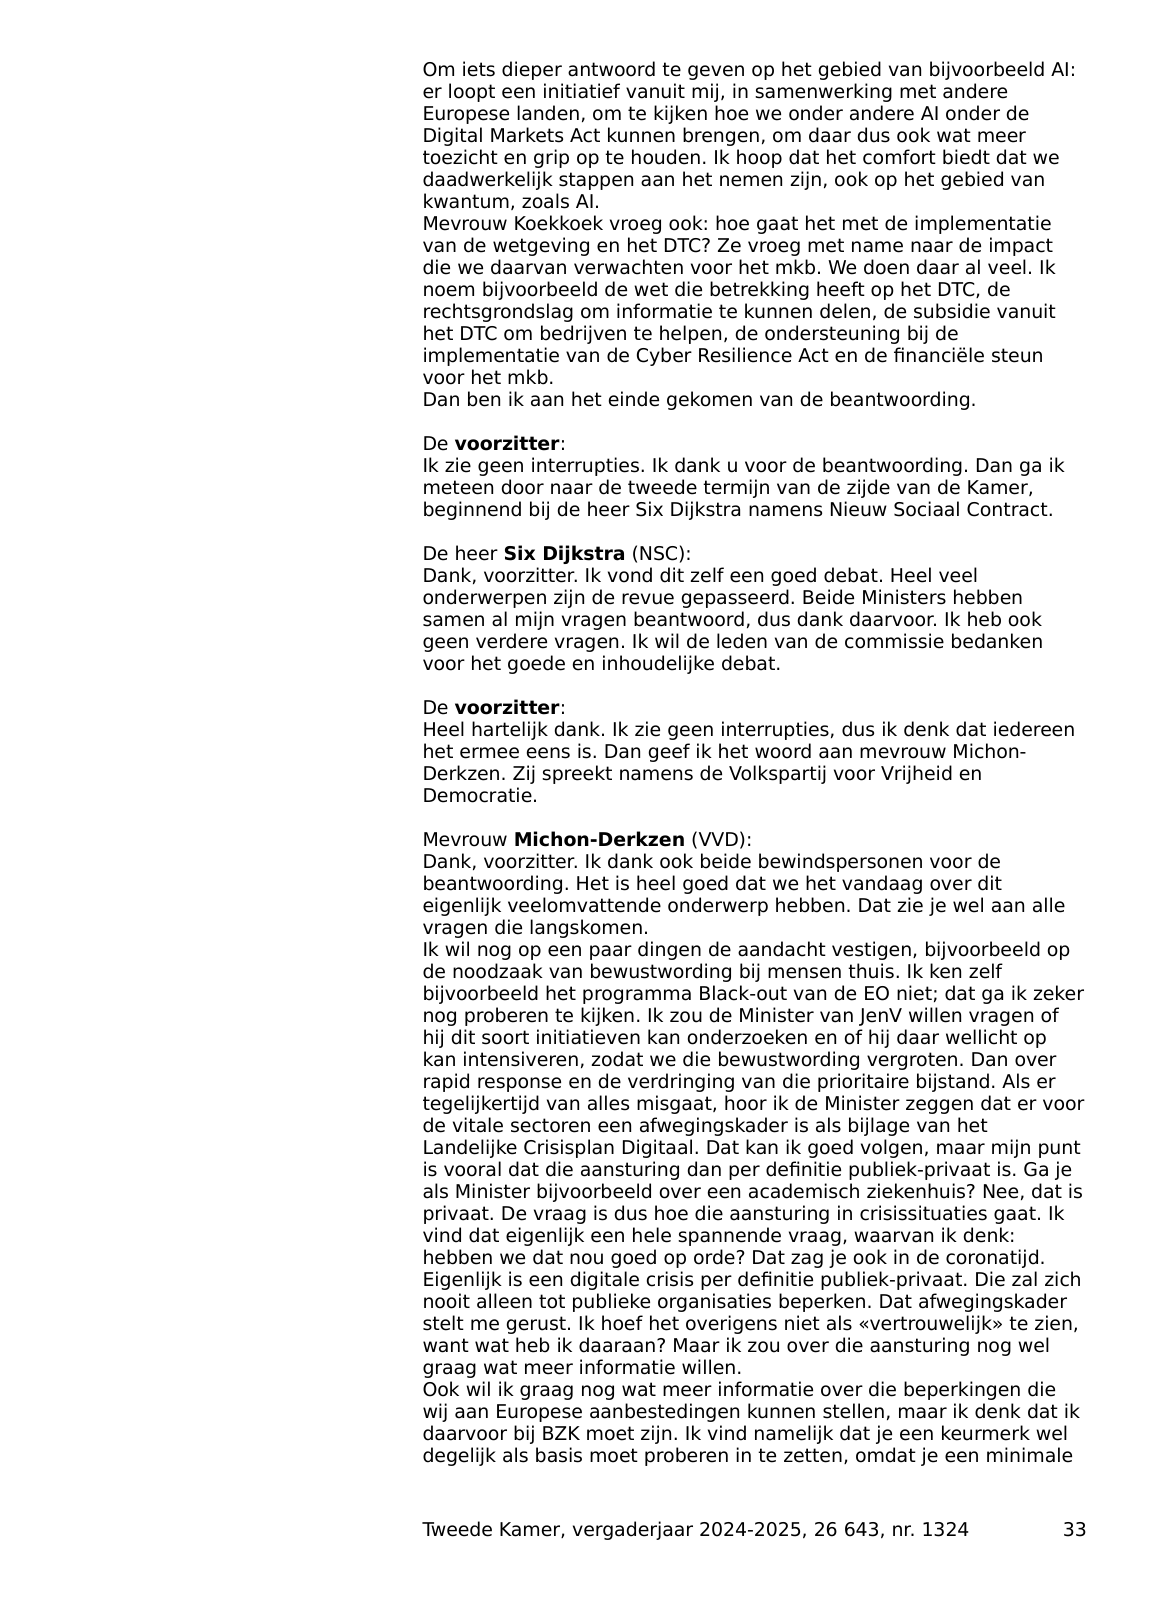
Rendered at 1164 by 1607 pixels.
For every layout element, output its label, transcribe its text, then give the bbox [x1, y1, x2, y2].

text Dank, voorzitter. Ik vond dit zelf een goed debat. Heel veel onderwerpen zijn de revue gepasseerd. Beide Ministers hebben samen al mijn vragen beantwoord, dus dank daarvoor. Ik heb ook geen verdere vragen. Ik wil de leden van de commissie bedanken voor het goede en inhoudelijke debat. [422, 565, 1087, 675]
text Mevrouw Koekkoek vroeg ook: hoe gaat het met de implementatie van de wetgeving en het DTC? Ze vroeg met name naar de impact die we daarvan verwachten voor het mkb. We doen daar al veel. Ik noem bijvoorbeeld de wet die betrekking heeft op het DTC, de rechtsgrondslag om informatie te kunnen delen, de subsidie vanuit het DTC om bedrijven te helpen, de ondersteuning bij de implementatie van de Cyber Resilience Act en de financiële steun voor het mkb. [422, 213, 1087, 389]
text Ik wil nog op een paar dingen de aandacht vestigen, bijvoorbeeld op de noodzaak van bewustwording bij mensen thuis. Ik ken zelf bijvoorbeeld het programma Black-out van de EO niet; dat ga ik zeker nog proberen te kijken. Ik zou de Minister van JenV willen vragen of hij dit soort initiatieven kan onderzoeken en of hij daar wellicht op kan intensiveren, zodat we die bewustwording vergroten. Dan over rapid response en de verdringing van die prioritaire bijstand. Als er tegelijkertijd van alles misgaat, hoor ik de Minister zeggen dat er voor de vitale sectoren een afwegingskader is als bijlage van het Landelijke Crisisplan Digitaal. Dat kan ik goed volgen, maar mijn punt is vooral dat die aansturing dan per definitie publiek-privaat is. Ga je als Minister bijvoorbeeld over een academisch ziekenhuis? Nee, dat is privaat. De vraag is dus hoe die aansturing in crisissituaties gaat. Ik vind dat eigenlijk een hele spannende vraag, waarvan ik denk: hebben we dat nou goed op orde? Dat zag je ook in de coronatijd. Eigenlijk is een digitale crisis per definitie publiek-privaat. Die zal zich nooit alleen tot publieke organisaties beperken. Dat afwegingskader stelt me gerust. Ik hoef het overigens niet als «vertrouwelijk» te zien, want wat heb ik daaraan? Maar ik zou over die aansturing nog wel graag wat meer informatie willen. [422, 939, 1087, 1379]
text Om iets dieper antwoord te geven op het gebied van bijvoorbeeld AI: er loopt een initiatief vanuit mij, in samenwerking met andere Europese landen, om te kijken hoe we onder andere AI onder de Digital Markets Act kunnen brengen, om daar dus ook wat meer toezicht en grip op te houden. Ik hoop dat het comfort biedt dat we daadwerkelijk stappen aan het nemen zijn, ook op het gebied van kwantum, zoals AI. [422, 59, 1087, 213]
text Heel hartelijk dank. Ik zie geen interrupties, dus ik denk dat iedereen het ermee eens is. Dan geef ik het woord aan mevrouw Michon-Derkzen. Zij spreekt namens de Volkspartij voor Vrijheid en Democratie. [422, 719, 1087, 807]
text Dan ben ik aan het einde gekomen van de beantwoording. [422, 389, 1087, 411]
text De voorzitter: [422, 433, 1087, 455]
text Mevrouw Michon-Derkzen (VVD): [422, 829, 1087, 851]
text Ik zie geen interrupties. Ik dank u voor de beantwoording. Dan ga ik meteen door naar de tweede termijn van de zijde van de Kamer, beginnend bij de heer Six Dijkstra namens Nieuw Sociaal Contract. [422, 455, 1087, 521]
text De voorzitter: [422, 697, 1087, 719]
text Dank, voorzitter. Ik dank ook beide bewindspersonen voor de beantwoording. Het is heel goed dat we het vandaag over dit eigenlijk veelomvattende onderwerp hebben. Dat zie je wel aan alle vragen die langskomen. [422, 851, 1087, 939]
text Ook wil ik graag nog wat meer informatie over die beperkingen die wij aan Europese aanbestedingen kunnen stellen, maar ik denk dat ik daarvoor bij BZK moet zijn. Ik vind namelijk dat je een keurmerk wel degelijk als basis moet proberen in te zetten, omdat je een minimale [422, 1379, 1087, 1467]
text De heer Six Dijkstra (NSC): [422, 543, 1087, 565]
